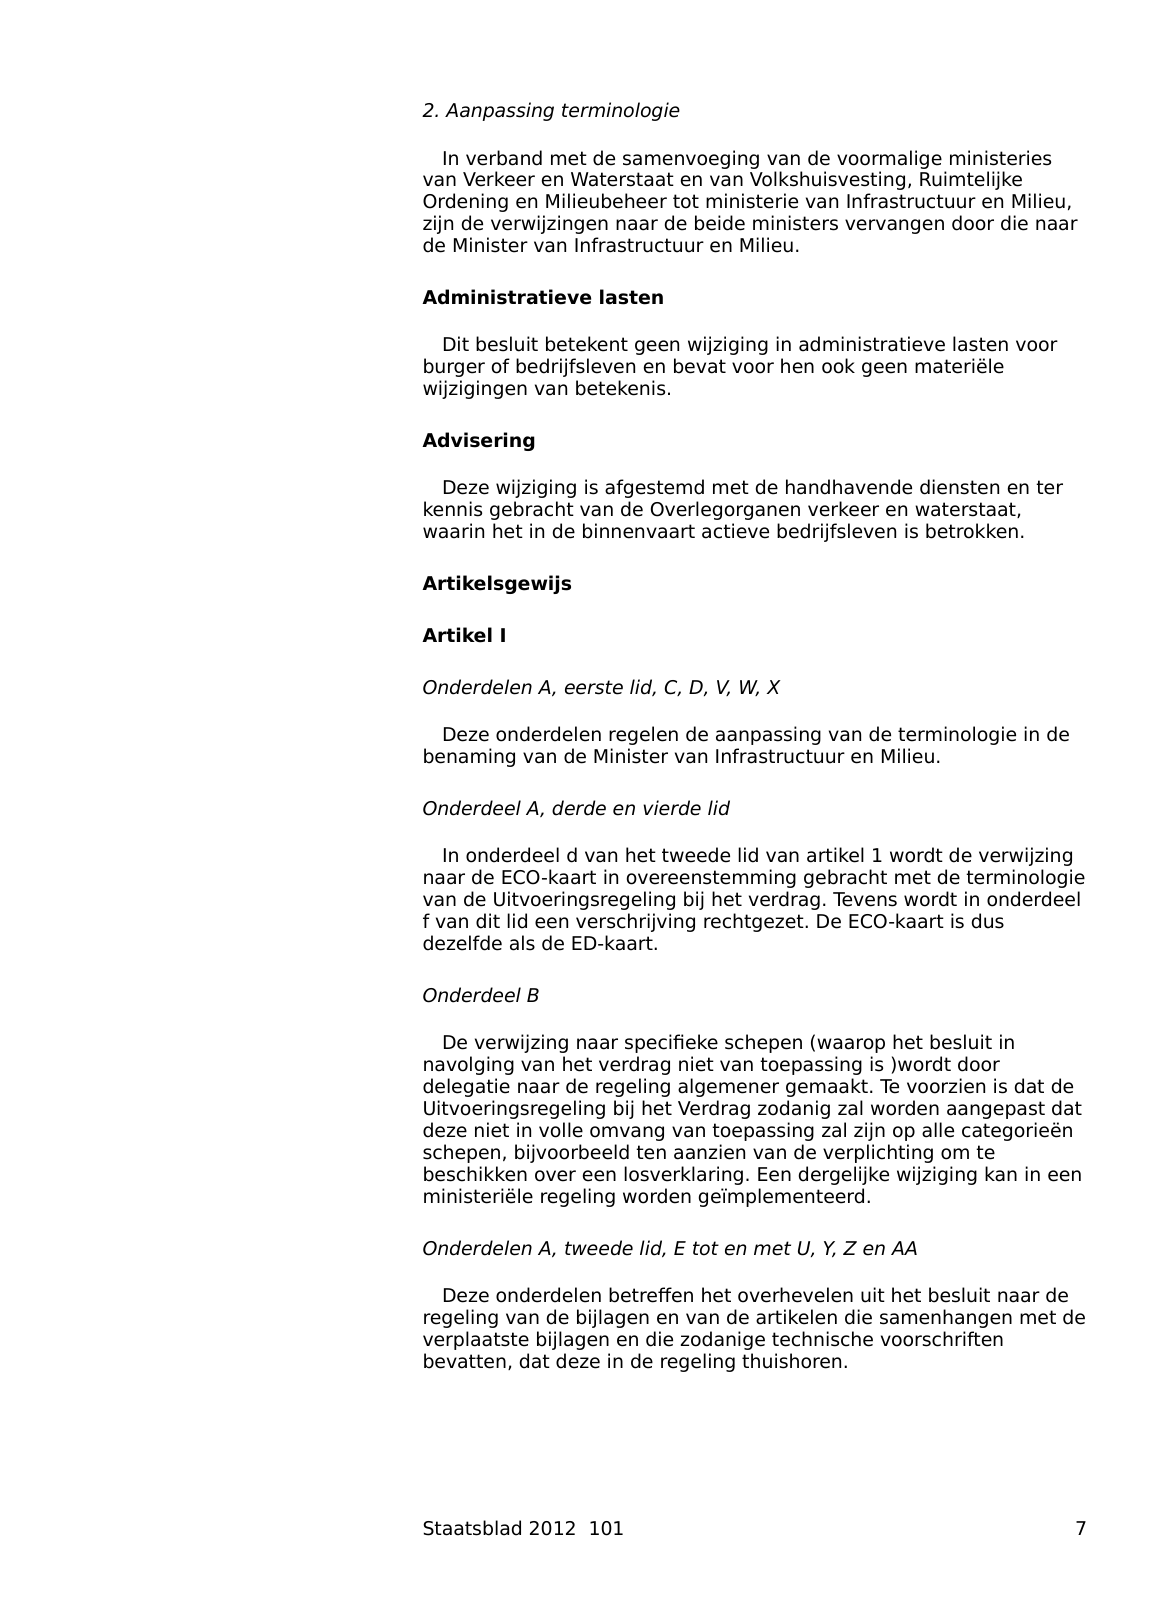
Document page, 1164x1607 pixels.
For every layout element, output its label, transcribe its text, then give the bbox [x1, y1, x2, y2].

subtitle Advisering [422, 430, 1087, 452]
text De verwijzing naar specifieke schepen (waarop het besluit in navolging van het verdrag niet van toepassing is )wordt door delegatie naar de regeling algemener gemaakt. Te voorzien is dat de Uitvoeringsregeling bij het Verdrag zodanig zal worden aangepast dat deze niet in volle omvang van toepassing zal zijn op alle categorieën schepen, bijvoorbeeld ten aanzien van de verplichting om te beschikken over een losverklaring. Een dergelijke wijziging kan in een ministeriële regeling worden geïmplementeerd. [422, 1032, 1087, 1208]
subtitle Onderdelen A, eerste lid, C, D, V, W, X [422, 677, 1087, 699]
text In onderdeel d van het tweede lid van artikel 1 wordt de verwijzing naar de ECO-kaart in overeenstemming gebracht met de terminologie van de Uitvoeringsregeling bij het verdrag. Tevens wordt in onderdeel f van dit lid een verschrijving rechtgezet. De ECO-kaart is dus dezelfde als de ED-kaart. [422, 845, 1087, 955]
subtitle Onderdelen A, tweede lid, E tot en met U, Y, Z en AA [422, 1238, 1087, 1260]
subtitle Artikel I [422, 625, 1087, 647]
subtitle 2. Aanpassing terminologie [422, 100, 1087, 122]
text Deze onderdelen regelen de aanpassing van de terminologie in de benaming van de Minister van Infrastructuur en Milieu. [422, 724, 1087, 768]
text Deze wijziging is afgestemd met de handhavende diensten en ter kennis gebracht van de Overlegorganen verkeer en waterstaat, waarin het in de binnenvaart actieve bedrijfsleven is betrokken. [422, 477, 1087, 543]
subtitle Onderdeel B [422, 985, 1087, 1007]
text In verband met de samenvoeging van de voormalige ministeries van Verkeer en Waterstaat en van Volkshuisvesting, Ruimtelijke Ordening en Milieubeheer tot ministerie van Infrastructuur en Milieu, zijn de verwijzingen naar de beide ministers vervangen door die naar de Minister van Infrastructuur en Milieu. [422, 147, 1087, 257]
text Deze onderdelen betreffen het overhevelen uit het besluit naar de regeling van de bijlagen en van de artikelen die samenhangen met de verplaatste bijlagen en die zodanige technische voorschriften bevatten, dat deze in de regeling thuishoren. [422, 1285, 1087, 1373]
subtitle Artikelsgewijs [422, 573, 1087, 595]
subtitle Onderdeel A, derde en vierde lid [422, 798, 1087, 820]
text Dit besluit betekent geen wijziging in administratieve lasten voor burger of bedrijfsleven en bevat voor hen ook geen materiële wijzigingen van betekenis. [422, 334, 1087, 400]
subtitle Administratieve lasten [422, 287, 1087, 309]
